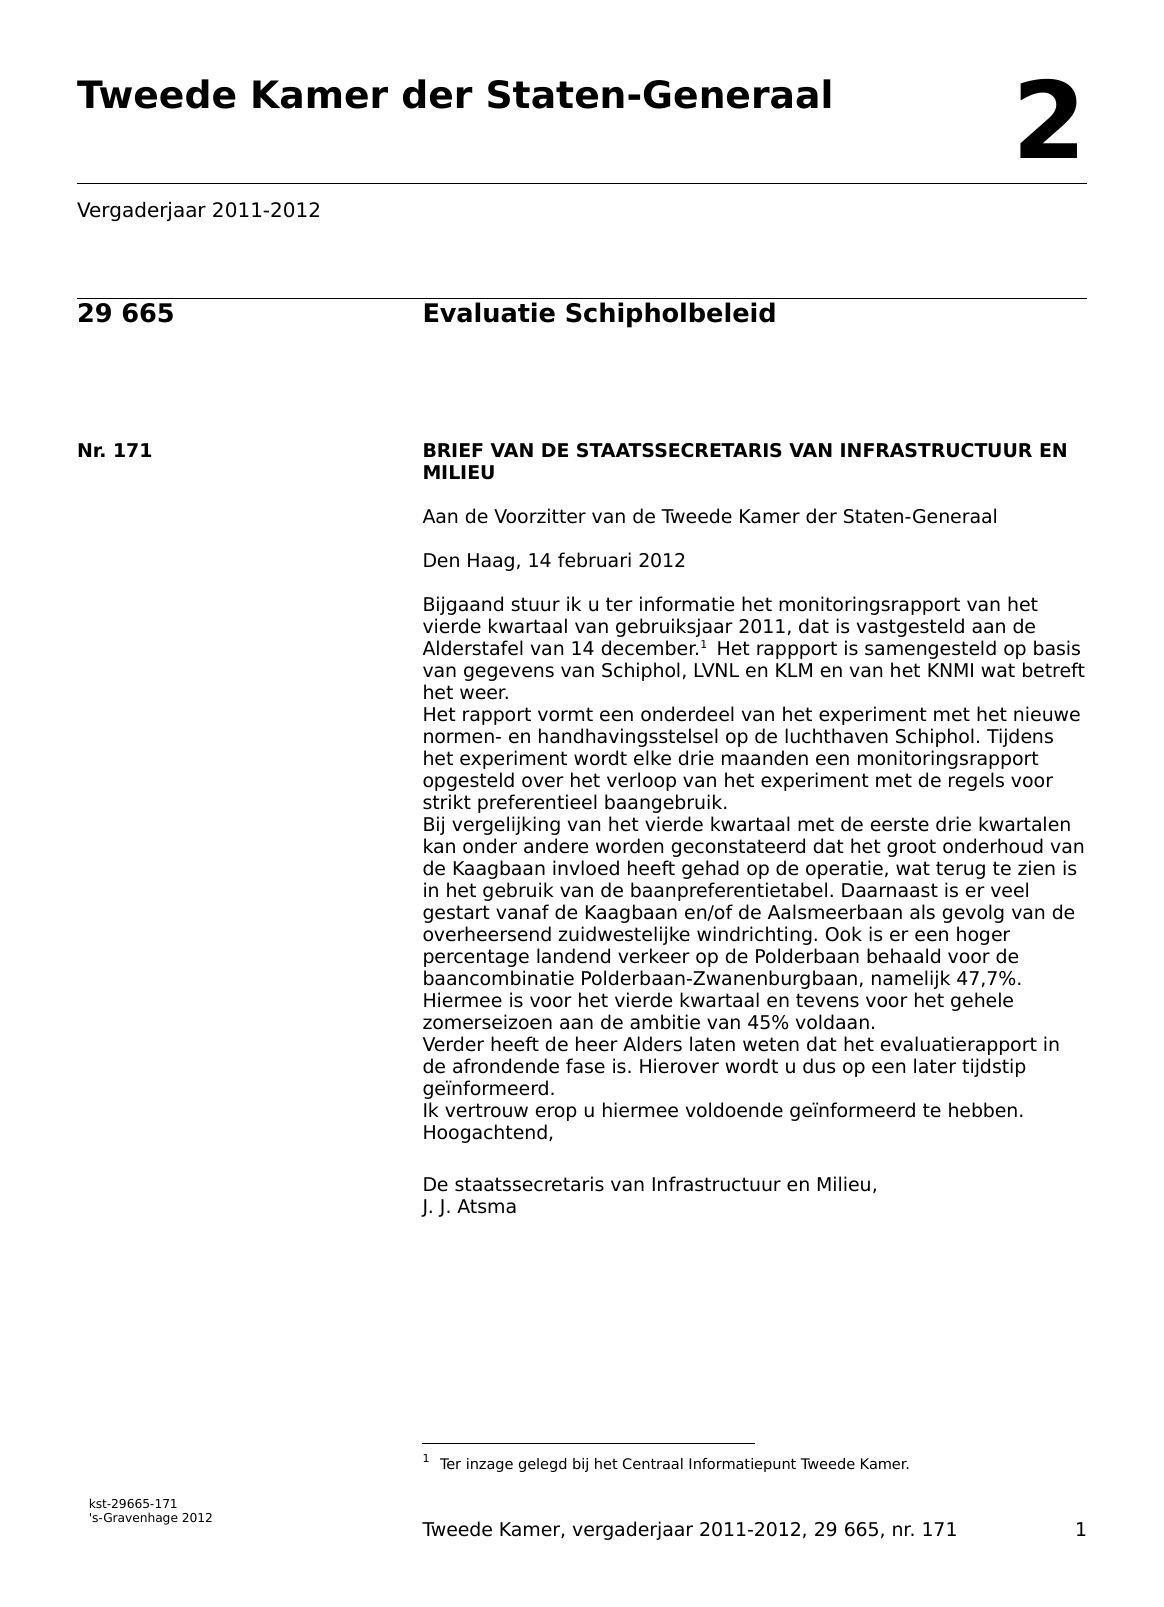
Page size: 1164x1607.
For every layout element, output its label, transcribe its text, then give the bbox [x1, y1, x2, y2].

text Ik vertrouw erop u hiermee voldoende geïnformeerd te hebben. [422, 1100, 1087, 1122]
text Het rapport vormt een onderdeel van het experiment met het nieuwe normen- en handhavingsstelsel op de luchthaven Schiphol. Tijdens het experiment wordt elke drie maanden een monitoringsrapport opgesteld over het verloop van het experiment met de regels voor strikt preferentieel baangebruik. [422, 704, 1087, 814]
table_cell Vergaderjaar 2011-2012 [77, 184, 1087, 298]
text Den Haag, 14 februari 2012 [422, 550, 1087, 572]
text kst-29665-171 [88, 1497, 323, 1511]
text Ter inzage gelegd bij het Centraal Informatiepunt Tweede Kamer. [422, 1452, 1087, 1474]
text Aan de Voorzitter van de Tweede Kamer der Staten-Generaal [422, 506, 1087, 528]
text Hoogachtend, [422, 1122, 1087, 1144]
table_header 2 [886, 59, 1087, 183]
text 's-Gravenhage 2012 [88, 1511, 323, 1525]
subtitle Nr. 171 BRIEF VAN DE STAATSSECRETARIS VAN INFRASTRUCTUUR EN MILIEU [77, 440, 1087, 484]
text De staatssecretaris van Infrastructuur en Milieu, J. J. Atsma [422, 1174, 1087, 1218]
text Bij vergelijking van het vierde kwartaal met de eerste drie kwartalen kan onder andere worden geconstateerd dat het groot onderhoud van de Kaagbaan invloed heeft gehad op de operatie, wat terug te zien is in het gebruik van de baanpreferentietabel. Daarnaast is er veel gestart vanaf de Kaagbaan en/of de Aalsmeerbaan als gevolg van de overheersend zuidwestelijke windrichting. Ook is er een hoger percentage landend verkeer op de Polderbaan behaald voor de baancombinatie Polderbaan-Zwanenburgbaan, namelijk 47,7%. Hiermee is voor het vierde kwartaal en tevens voor het gehele zomerseizoen aan de ambitie van 45% voldaan. [422, 814, 1087, 1034]
subtitle 29 665 Evaluatie Schipholbeleid [77, 299, 1087, 329]
text Bijgaand stuur ik u ter informatie het monitoringsrapport van het vierde kwartaal van gebruiksjaar 2011, dat is vastgesteld aan de Alderstafel van 14 december. Het rappport is samengesteld op basis van gegevens van Schiphol, LVNL en KLM en van het KNMI wat betreft het weer. [422, 594, 1087, 704]
text Verder heeft de heer Alders laten weten dat het evaluatierapport in de afrondende fase is. Hierover wordt u dus op een later tijdstip geïnformeerd. [422, 1034, 1087, 1100]
table_header Tweede Kamer der Staten-Generaal [77, 59, 886, 183]
